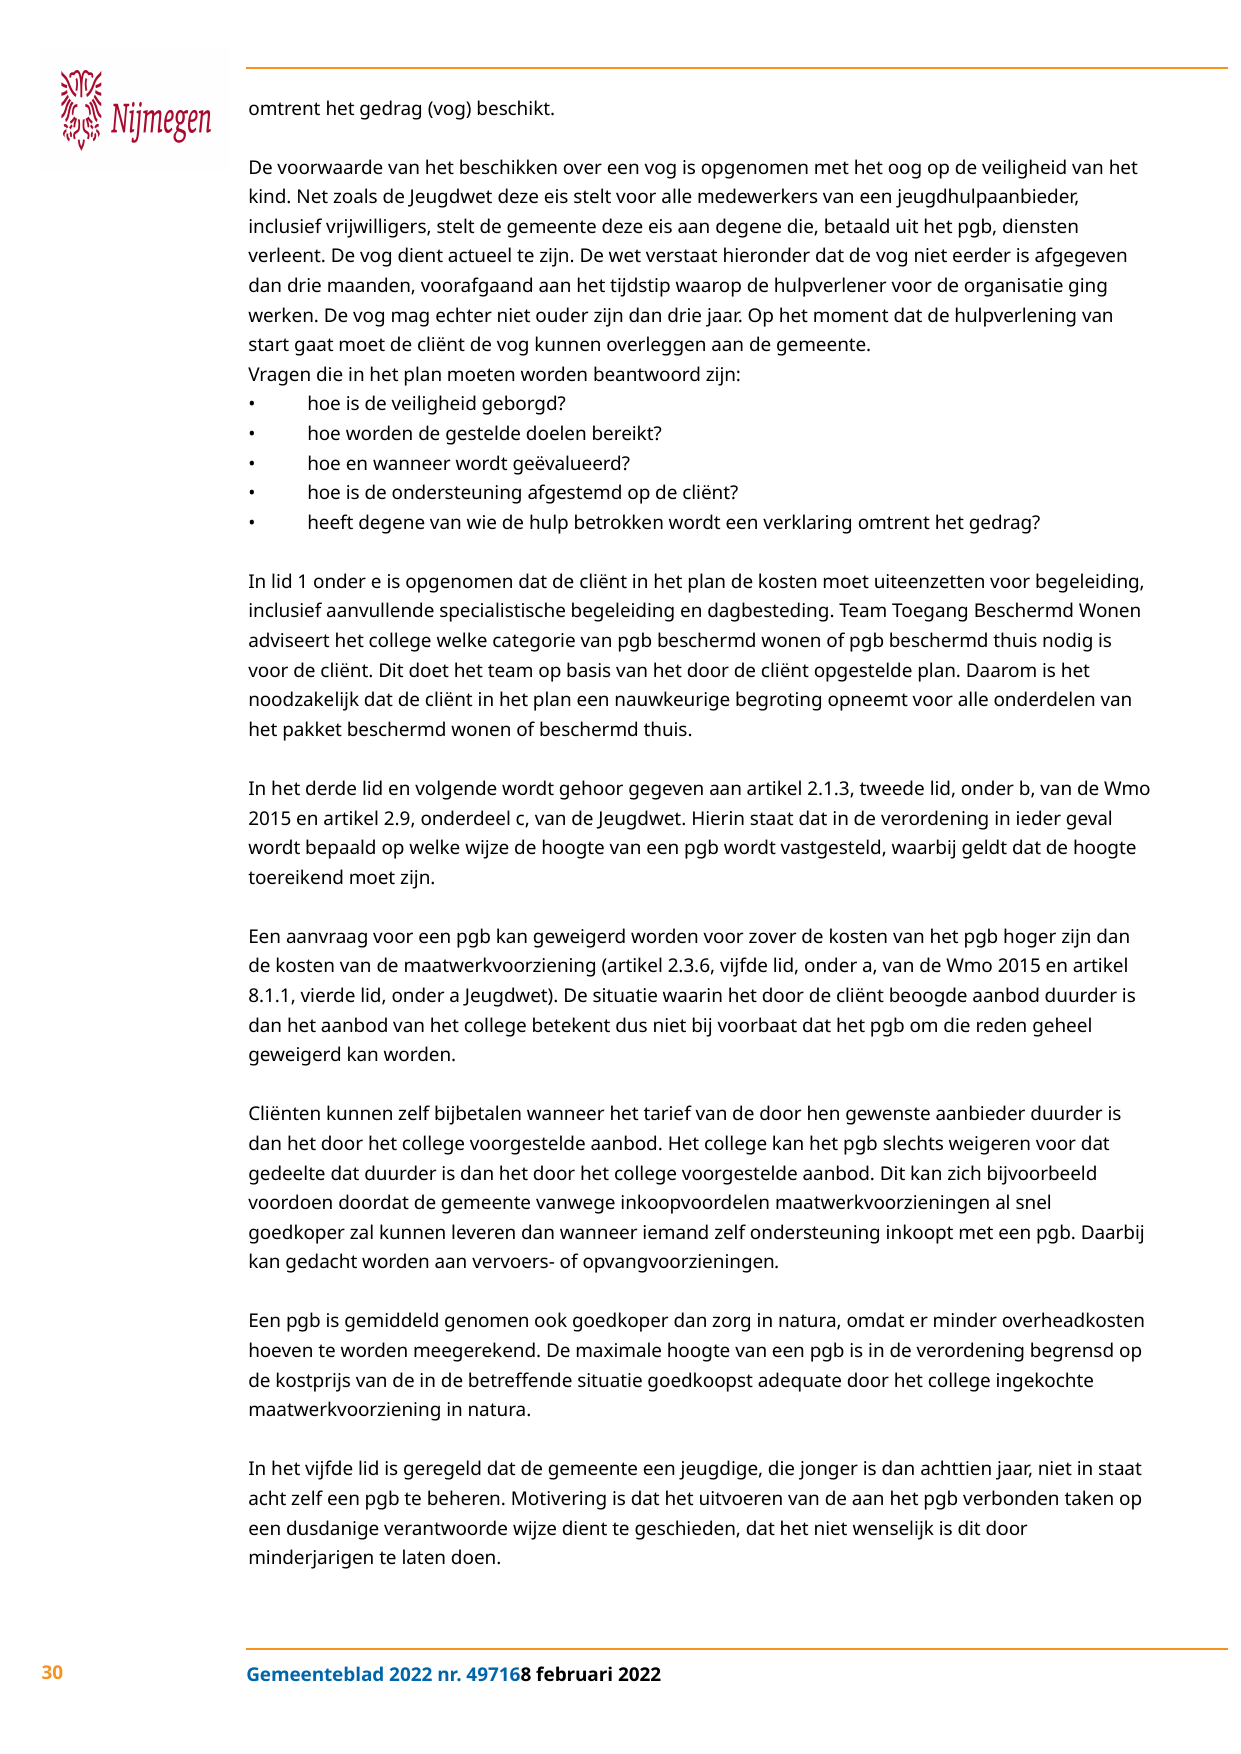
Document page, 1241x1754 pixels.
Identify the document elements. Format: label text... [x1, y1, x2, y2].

list hoe en wanneer wordt geëvalueerd? [248, 450, 1152, 476]
list hoe worden de gestelde doelen bereikt? [248, 420, 1152, 446]
text Cliënten kunnen zelf bijbetalen wanneer het tarief van de door hen gewenste aanbieder duurder is dan het door het college voorgestelde aanbod. Het college kan het pgb slechts weigeren voor dat gedeelte dat duurder is dan het door het college voorgestelde aanbod. Dit kan zich bijvoorbeeld voordoen doordat de gemeente vanwege inkoopvoordelen maatwerkvoorzieningen al snel goedkoper zal kunnen leveren dan wanneer iemand zelf ondersteuning inkoopt met een pgb. Daarbij kan gedacht worden aan vervoers- of opvangvoorzieningen. [248, 1101, 1152, 1274]
text De voorwaarde van het beschikken over een vog is opgenomen met het oog op de veiligheid van het kind. Net zoals de Jeugdwet deze eis stelt voor alle medewerkers van een jeugdhulpaanbieder, inclusief vrijwilligers, stelt de gemeente deze eis aan degene die, betaald uit het pgb, diensten verleent. De vog dient actueel te zijn. De wet verstaat hieronder dat de vog niet eerder is afgegeven dan drie maanden, voorafgaand aan het tijdstip waarop de hulpverlener voor de organisatie ging werken. De vog mag echter niet ouder zijn dan drie jaar. Op het moment dat de hulpverlening van start gaat moet de cliënt de vog kunnen overleggen aan de gemeente. [248, 154, 1152, 357]
text In lid 1 onder e is opgenomen dat de cliënt in het plan de kosten moet uiteenzetten voor begeleiding, inclusief aanvullende specialistische begeleiding en dagbesteding. Team Toegang Beschermd Wonen adviseert het college welke categorie van pgb beschermd wonen of pgb beschermd thuis nodig is voor de cliënt. Dit doet het team op basis van het door de cliënt opgestelde plan. Daarom is het noodzakelijk dat de cliënt in het plan een nauwkeurige begroting opneemt voor alle onderdelen van het pakket beschermd wonen of beschermd thuis. [248, 568, 1152, 742]
text In het vijfde lid is geregeld dat de gemeente een jeugdige, die jonger is dan achttien jaar, niet in staat acht zelf een pgb te beheren. Motivering is dat het uitvoeren van de aan het pgb verbonden taken op een dusdanige verantwoorde wijze dient te geschieden, dat het niet wenselijk is dit door minderjarigen te laten doen. [248, 1456, 1152, 1570]
text omtrent het gedrag (vog) beschikt. [248, 95, 1152, 121]
list hoe is de veiligheid geborgd? [248, 391, 1152, 416]
text In het derde lid en volgende wordt gehoor gegeven aan artikel 2.1.3, tweede lid, onder b, van de Wmo 2015 en artikel 2.9, onderdeel c, van de Jeugdwet. Hierin staat dat in de verordening in ieder geval wordt bepaald op welke wijze de hoogte van een pgb wordt vastgesteld, waarbij geldt dat de hoogte toereikend moet zijn. [248, 775, 1152, 890]
picture [41, 47, 231, 172]
text Vragen die in het plan moeten worden beantwoord zijn: [248, 361, 1152, 387]
text Een aanvraag voor een pgb kan geweigerd worden voor zover de kosten van het pgb hoger zijn dan de kosten van de maatwerkvoorziening (artikel 2.3.6, vijfde lid, onder a, van de Wmo 2015 en artikel 8.1.1, vierde lid, onder a Jeugdwet). De situatie waarin het door de cliënt beoogde aanbod duurder is dan het aanbod van het college betekent dus niet bij voorbaat dat het pgb om die reden geheel geweigerd kan worden. [248, 923, 1152, 1067]
text Een pgb is gemiddeld genomen ook goedkoper dan zorg in natura, omdat er minder overheadkosten hoeven te worden meegerekend. De maximale hoogte van een pgb is in de verordening begrensd op de kostprijs van de in de betreffende situatie goedkoopst adequate door het college ingekochte maatwerkvoorziening in natura. [248, 1308, 1152, 1422]
list heeft degene van wie de hulp betrokken wordt een verklaring omtrent het gedrag? [248, 509, 1152, 535]
list hoe is de ondersteuning afgestemd op de cliënt? [248, 479, 1152, 505]
